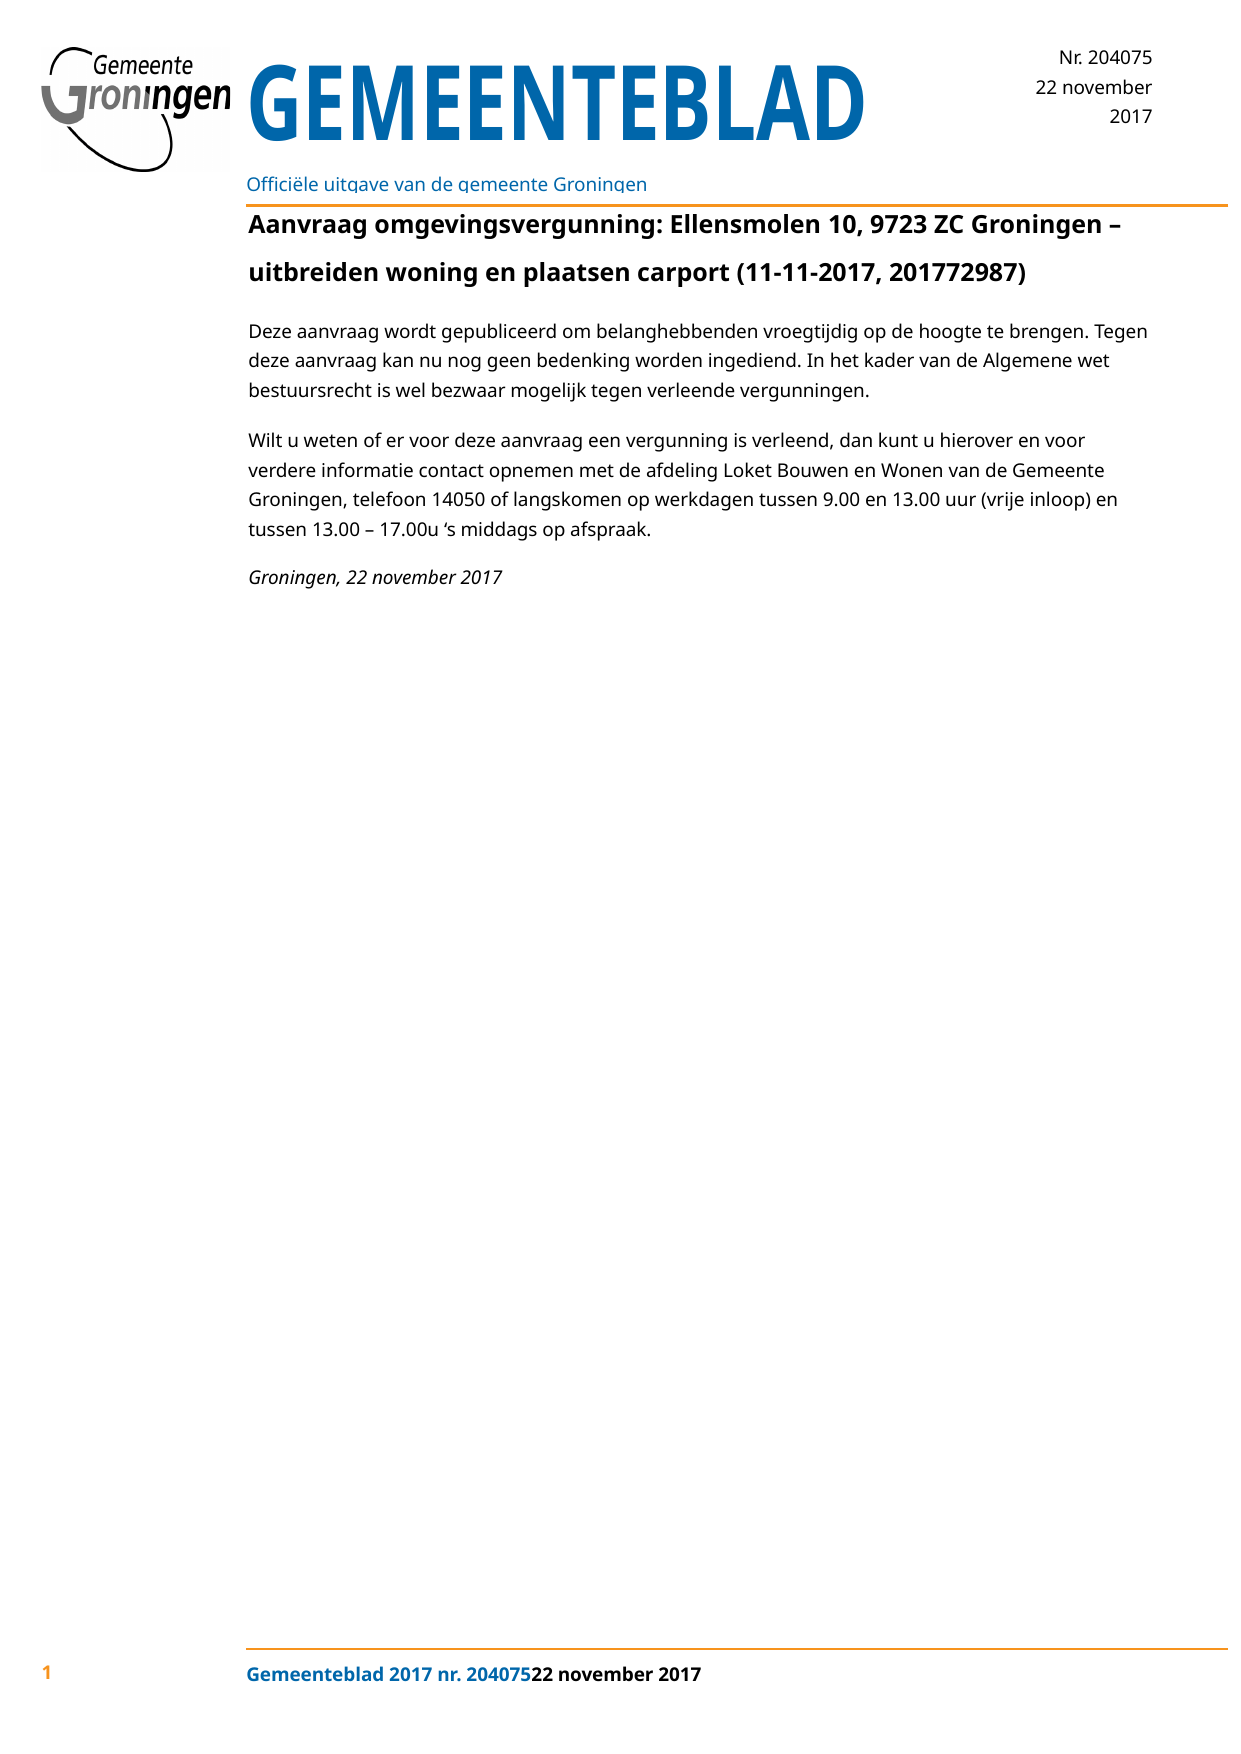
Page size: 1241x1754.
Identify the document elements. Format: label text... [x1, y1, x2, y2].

picture [41, 47, 231, 172]
text Aanvraag omgevingsvergunning: Ellensmolen 10, 9723 ZC Groningen – uitbreiden woning en plaatsen carport (11-11-2017, 201772987) [248, 207, 1152, 288]
text Wilt u weten of er voor deze aanvraag een vergunning is verleend, dan kunt u hierover en voor verdere informatie contact opnemen met de afdeling Loket Bouwen en Wonen van de Gemeente Groningen, telefoon 14050 of langskomen op werkdagen tussen 9.00 en 13.00 uur (vrije inloop) en tussen 13.00 – 17.00u ‘s middags op afspraak. [248, 427, 1152, 542]
text Groningen, 22 november 2017 [248, 564, 1152, 590]
text Deze aanvraag wordt gepubliceerd om belanghebbenden vroegtijdig op de hoogte te brengen. Tegen deze aanvraag kan nu nog geen bedenking worden ingediend. In het kader van de Algemene wet bestuursrecht is wel bezwaar mogelijk tegen verleende vergunningen. [248, 318, 1152, 403]
